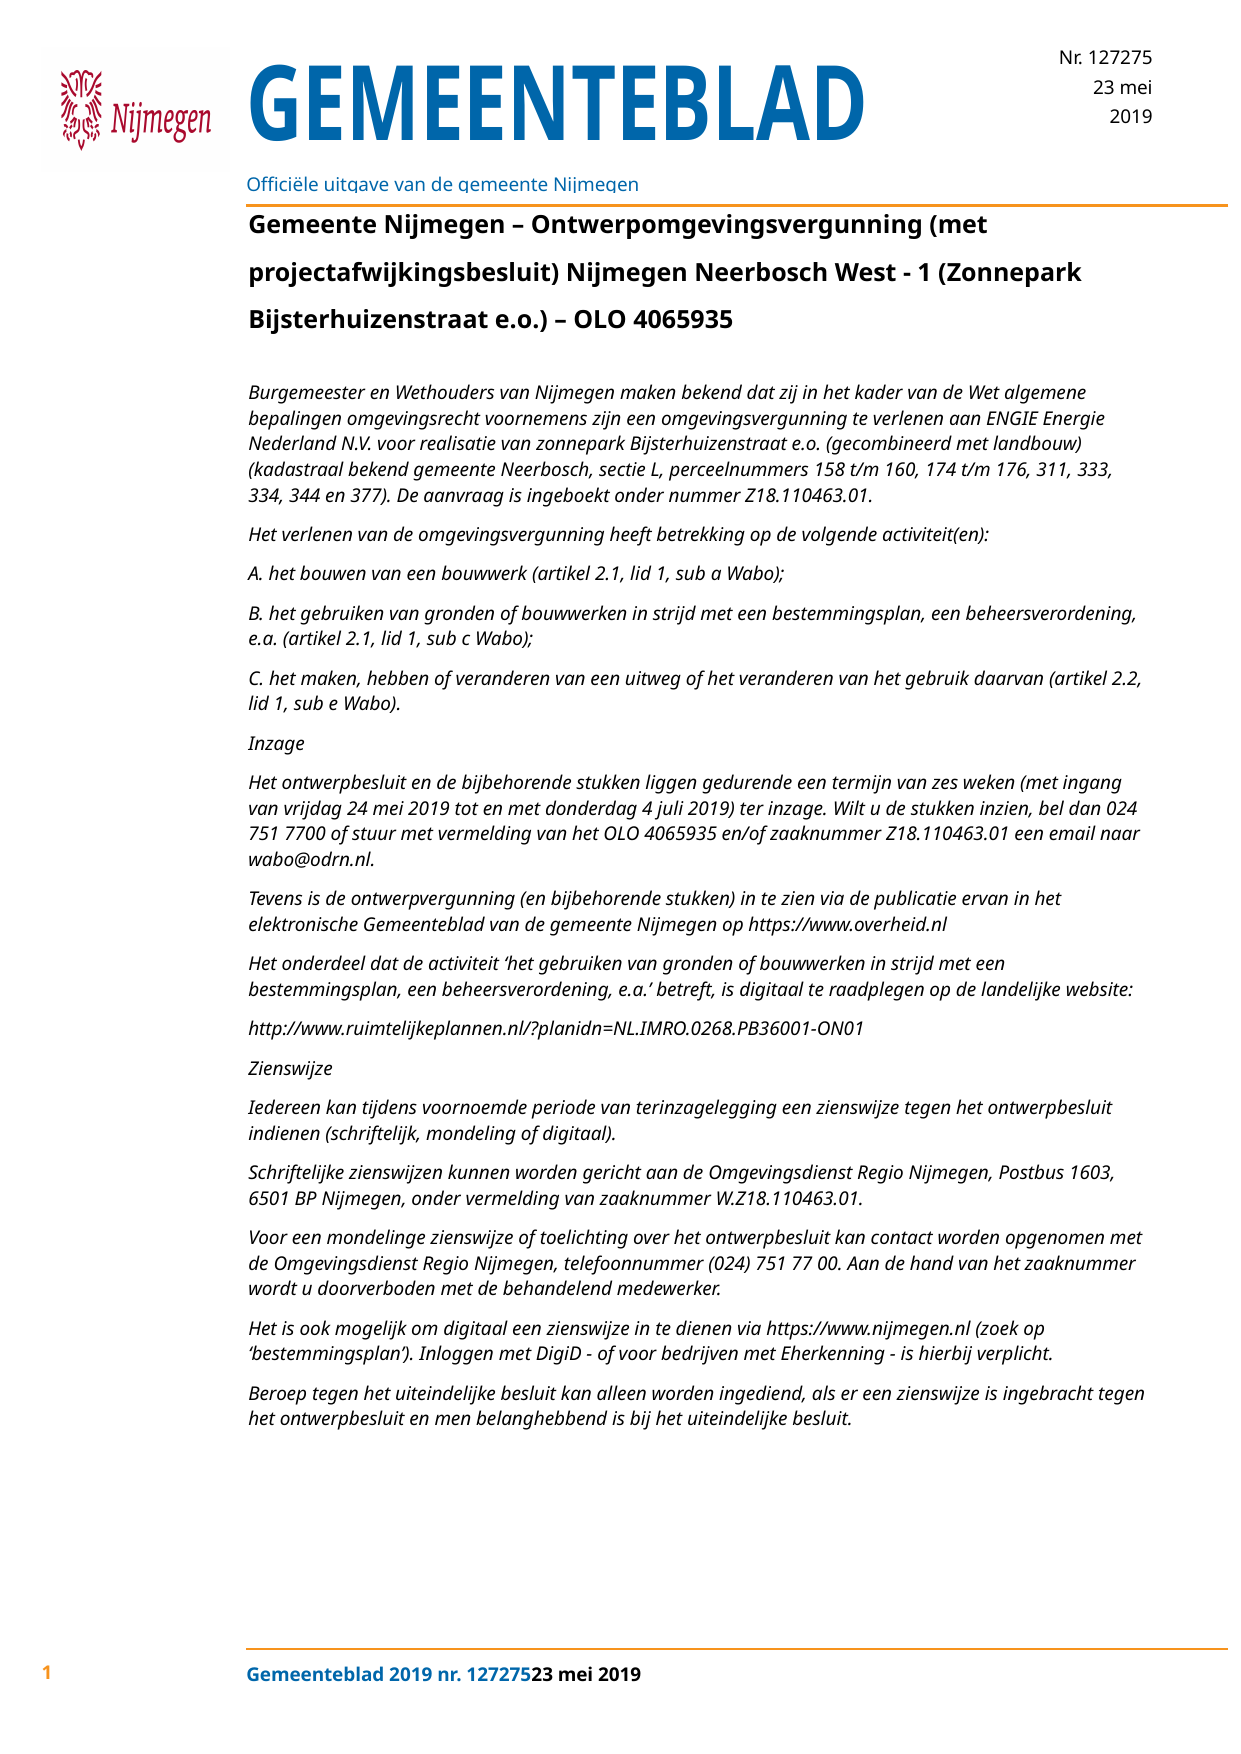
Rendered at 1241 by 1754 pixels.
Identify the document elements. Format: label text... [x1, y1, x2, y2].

text C. het maken, hebben of veranderen van een uitweg of het veranderen van het gebruik daarvan (artikel 2.2, lid 1, sub e Wabo). [248, 665, 1152, 716]
text A. het bouwen van een bouwwerk (artikel 2.1, lid 1, sub a Wabo); [248, 561, 1152, 586]
text Tevens is de ontwerpvergunning (en bijbehorende stukken) in te zien via de publicatie ervan in het elektronische Gemeenteblad van de gemeente Nijmegen op https://www.overheid.nl [248, 886, 1152, 937]
text Het onderdeel dat de activiteit ‘het gebruiken van gronden of bouwwerken in strijd met een bestemmingsplan, een beheersverordening, e.a.’ betreft, is digitaal te raadplegen op de landelijke website: [248, 951, 1152, 1002]
text Inzage [248, 730, 1152, 756]
text Voor een mondelinge zienswijze of toelichting over het ontwerpbesluit kan contact worden opgenomen met de Omgevingsdienst Regio Nijmegen, telefoonnummer (024) 751 77 00. Aan de hand van het zaaknummer wordt u doorverboden met de behandelend medewerker. [248, 1224, 1152, 1301]
text Gemeente Nijmegen – Ontwerpomgevingsvergunning (met projectafwijkingsbesluit) Nijmegen Neerbosch West - 1 (Zonnepark Bijsterhuizenstraat e.o.) – OLO 4065935 [248, 207, 1152, 336]
text Burgemeester en Wethouders van Nijmegen maken bekend dat zij in het kader van de Wet algemene bepalingen omgevingsrecht voornemens zijn een omgevingsvergunning te verlenen aan ENGIE Energie Nederland N.V. voor realisatie van zonnepark Bijsterhuizenstraat e.o. (gecombineerd met landbouw) (kadastraal bekend gemeente Neerbosch, sectie L, perceelnummers 158 t/m 160, 174 t/m 176, 311, 333, 334, 344 en 377). De aanvraag is ingeboekt onder nummer Z18.110463.01. [248, 379, 1152, 508]
text Schriftelijke zienswijzen kunnen worden gericht aan de Omgevingsdienst Regio Nijmegen, Postbus 1603, 6501 BP Nijmegen, onder vermelding van zaaknummer W.Z18.110463.01. [248, 1159, 1152, 1211]
text B. het gebruiken van gronden of bouwwerken in strijd met een bestemmingsplan, een beheersverordening, e.a. (artikel 2.1, lid 1, sub c Wabo); [248, 600, 1152, 651]
text Iedereen kan tijdens voornoemde periode van terinzagelegging een zienswijze tegen het ontwerpbesluit indienen (schriftelijk, mondeling of digitaal). [248, 1094, 1152, 1146]
text Beroep tegen het uiteindelijke besluit kan alleen worden ingediend, als er een zienswijze is ingebracht tegen het ontwerpbesluit en men belanghebbend is bij het uiteindelijke besluit. [248, 1380, 1152, 1431]
text http://www.ruimtelijkeplannen.nl/?planidn=NL.IMRO.0268.PB36001-ON01 [248, 1016, 1152, 1041]
text Zienswijze [248, 1055, 1152, 1081]
text Het verlenen van de omgevingsvergunning heeft betrekking op de volgende activiteit(en): [248, 521, 1152, 547]
text Het ontwerpbesluit en de bijbehorende stukken liggen gedurende een termijn van zes weken (met ingang van vrijdag 24 mei 2019 tot en met donderdag 4 juli 2019) ter inzage. Wilt u de stukken inzien, bel dan 024 751 7700 of stuur met vermelding van het OLO 4065935 en/of zaaknummer Z18.110463.01 een email naar wabo@odrn.nl. [248, 769, 1152, 872]
picture [41, 47, 231, 172]
text Het is ook mogelijk om digitaal een zienswijze in te dienen via https://www.nijmegen.nl (zoek op ‘bestemmingsplan’). Inloggen met DigiD - of voor bedrijven met Eherkenning - is hierbij verplicht. [248, 1315, 1152, 1366]
